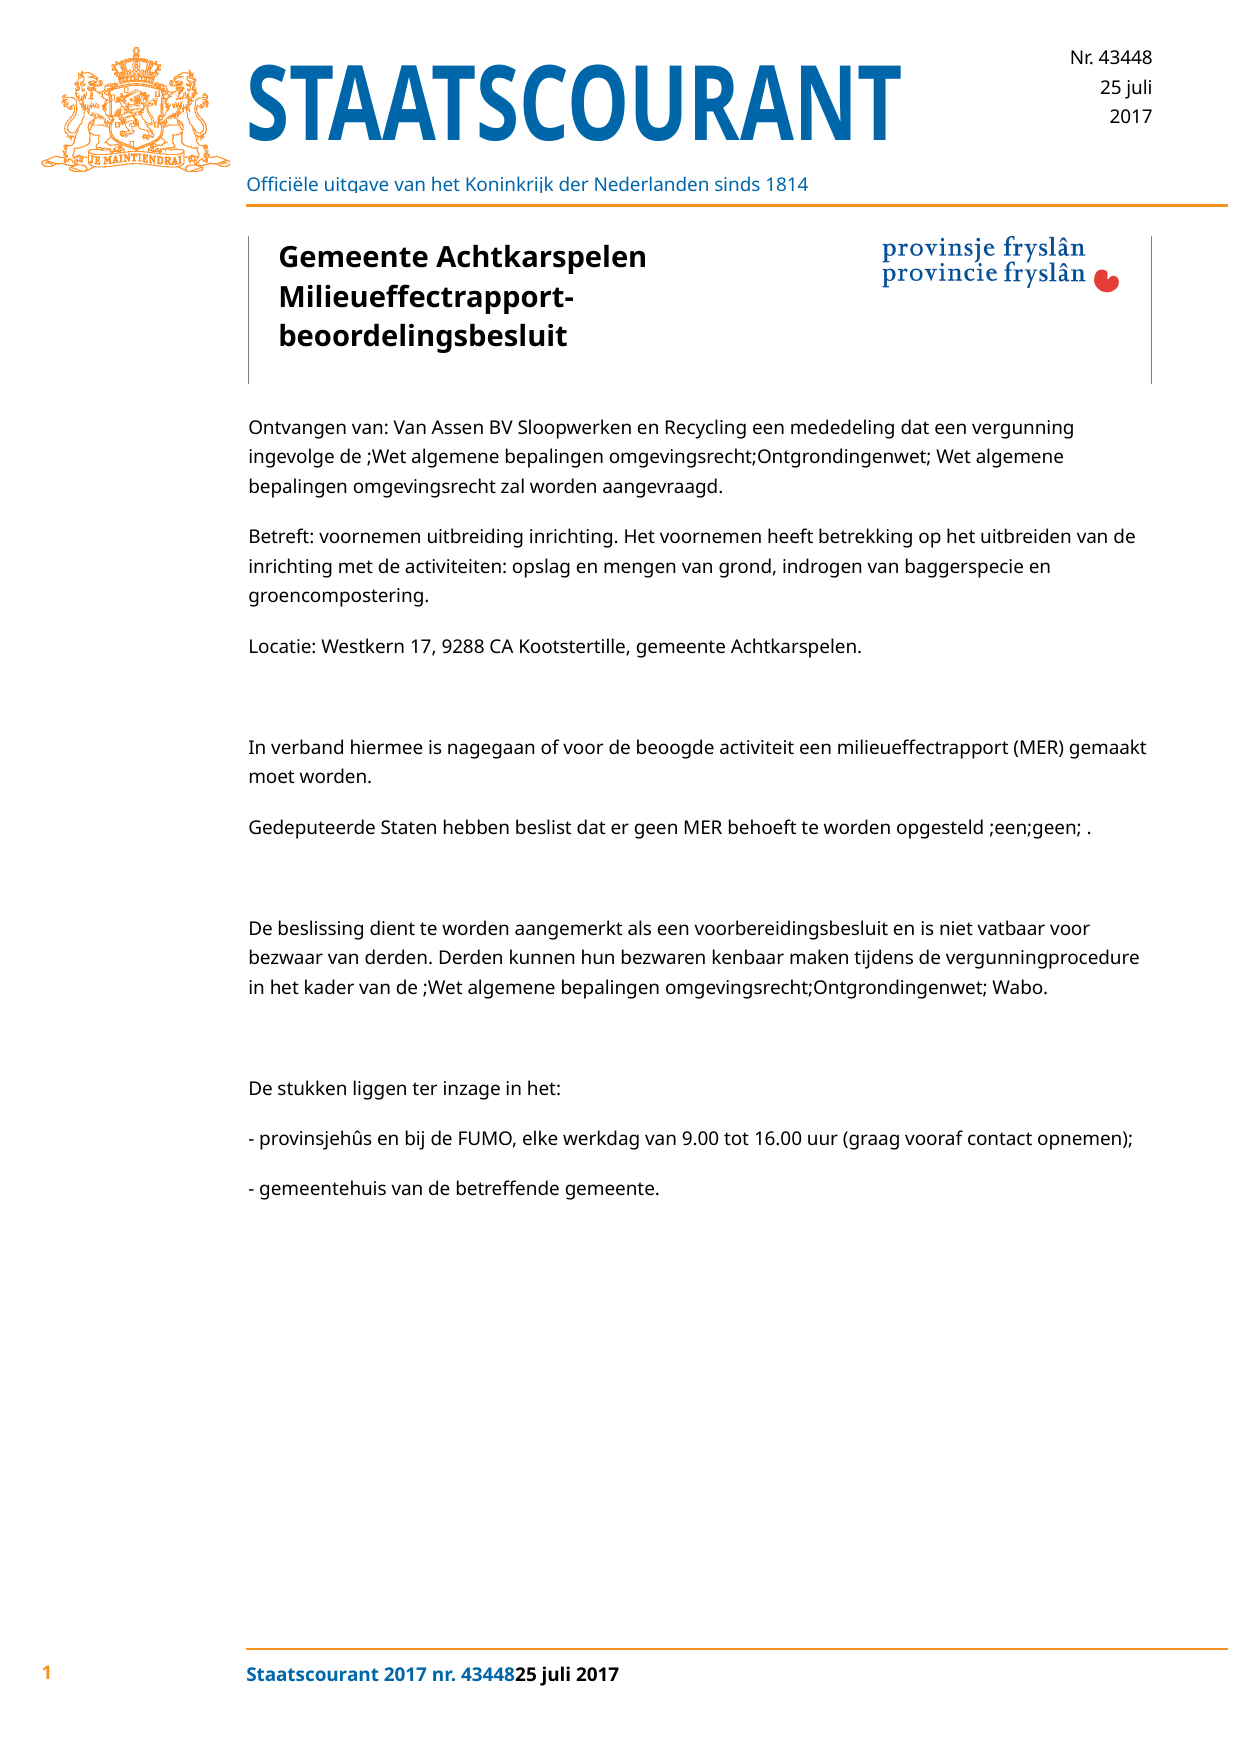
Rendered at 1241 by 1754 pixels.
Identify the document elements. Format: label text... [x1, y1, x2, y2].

text Locatie: Westkern 17, 9288 CA Kootstertille, gemeente Achtkarspelen. [248, 633, 1152, 659]
table_header [850, 294, 1151, 384]
table_header Gemeente Achtkarspelen Milieueffectrapport-beoordelingsbesluit [249, 236, 850, 384]
text - provinsjehûs en bij de FUMO, elke werkdag van 9.00 tot 16.00 uur (graag vooraf contact opnemen); [248, 1125, 1152, 1151]
table_header [850, 236, 882, 293]
text Ontvangen van: Van Assen BV Sloopwerken en Recycling een mededeling dat een vergunning ingevolge de ;Wet algemene bepalingen omgevingsrecht;Ontgrondingenwet; Wet algemene bepalingen omgevingsrecht zal worden aangevraagd. [248, 414, 1152, 499]
text - gemeentehuis van de betreffende gemeente. [248, 1176, 1152, 1201]
table_header [1119, 236, 1151, 293]
text Gedeputeerde Staten hebben beslist dat er geen MER behoeft te worden opgesteld ;een;geen; . [248, 814, 1152, 840]
picture [41, 47, 231, 172]
text De stukken liggen ter inzage in het: [248, 1075, 1152, 1101]
text In verband hiermee is nagegaan of voor de beoogde activiteit een milieueffectrapport (MER) gemaakt moet worden. [248, 734, 1152, 789]
text De beslissing dient te worden aangemerkt als een voorbereidingsbesluit en is niet vatbaar voor bezwaar van derden. Derden kunnen hun bezwaren kenbaar maken tijdens de vergunningprocedure in het kader van de ;Wet algemene bepalingen omgevingsrecht;Ontgrondingenwet; Wabo. [248, 915, 1152, 1000]
picture [882, 236, 1119, 294]
text Betreft: voornemen uitbreiding inrichting. Het voornemen heeft betrekking op het uitbreiden van de inrichting met de activiteiten: opslag en mengen van grond, indrogen van baggerspecie en groencompostering. [248, 523, 1152, 608]
